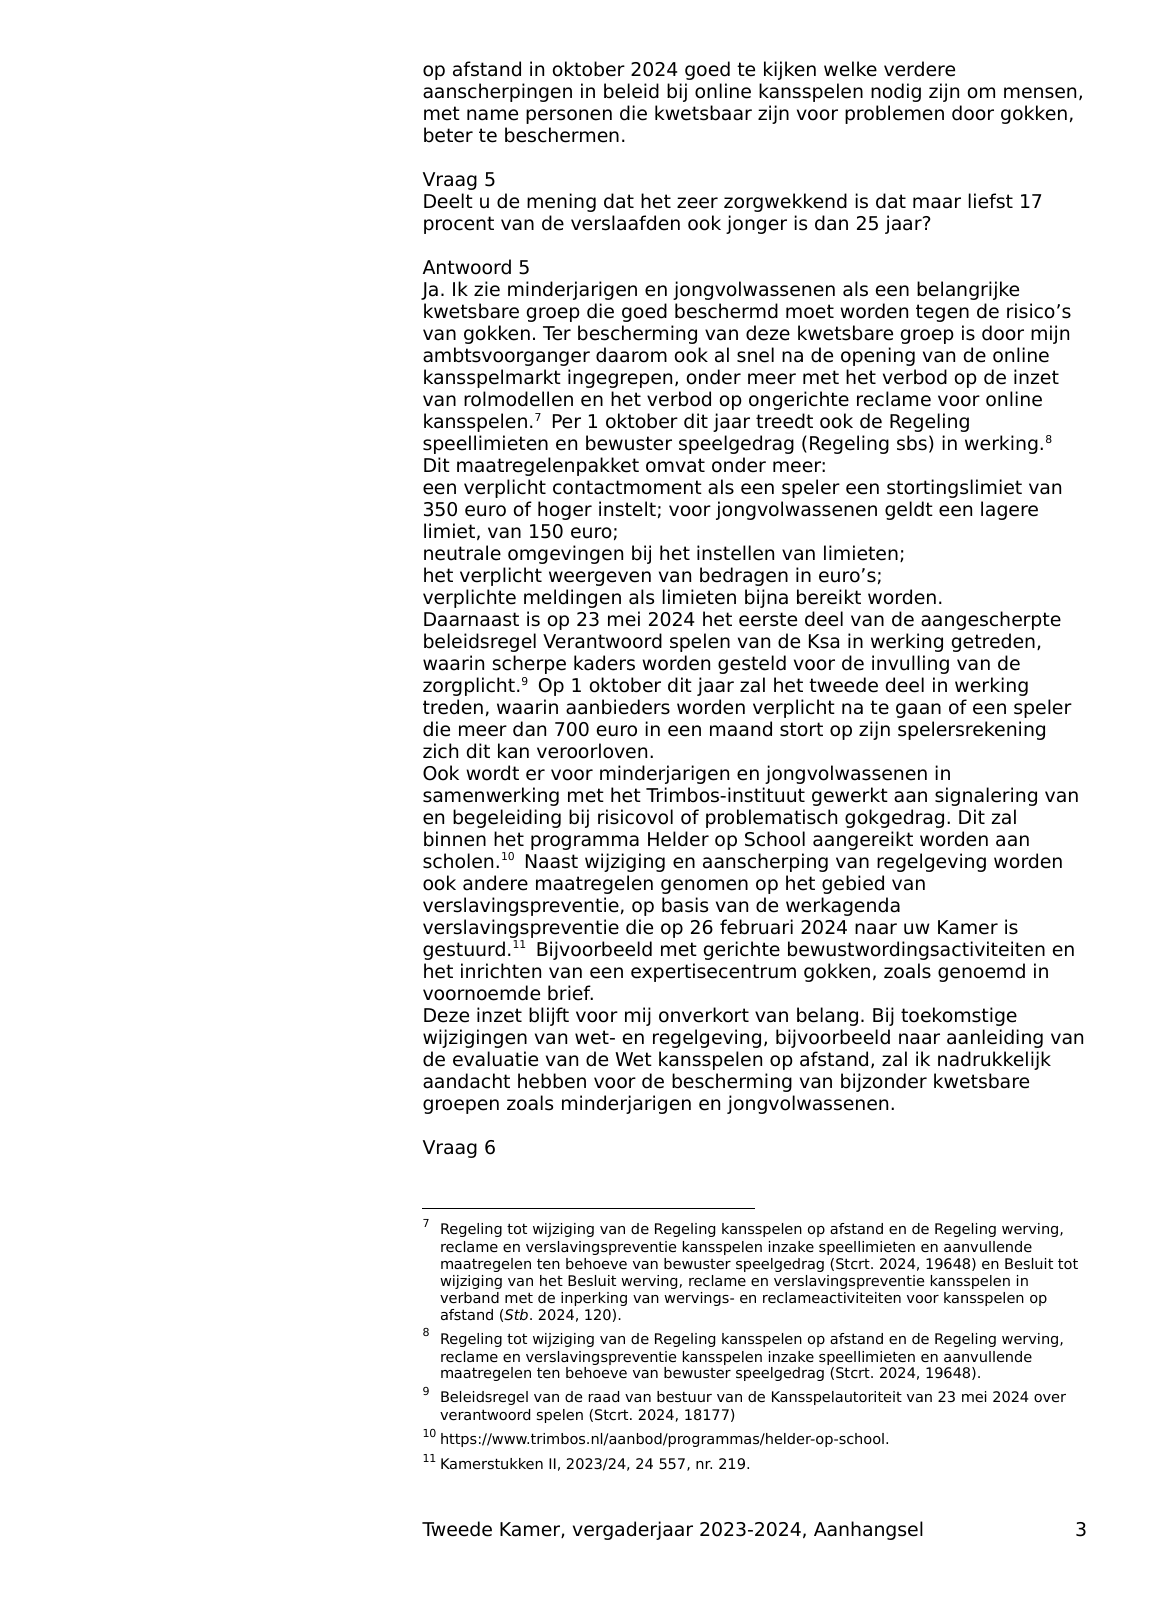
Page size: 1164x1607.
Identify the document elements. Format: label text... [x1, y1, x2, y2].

text Beleidsregel van de raad van bestuur van de Kansspelautoriteit van 23 mei 2024 over verantwoord spelen (Stcrt. 2024, 18177) [422, 1385, 1087, 1424]
text Deelt u de mening dat het zeer zorgwekkend is dat maar liefst 17 procent van de verslaafden ook jonger is dan 25 jaar? [422, 191, 1087, 235]
text Daarnaast is op 23 mei 2024 het eerste deel van de aangescherpte beleidsregel Verantwoord spelen van de Ksa in werking getreden, waarin scherpe kaders worden gesteld voor de invulling van de zorgplicht. Op 1 oktober dit jaar zal het tweede deel in werking treden, waarin aanbieders worden verplicht na te gaan of een speler die meer dan 700 euro in een maand stort op zijn spelersrekening zich dit kan veroorloven. [422, 609, 1087, 763]
text Kamerstukken II, 2023/24, 24 557, nr. 219. [422, 1452, 1087, 1474]
text Antwoord 5 [422, 257, 1087, 279]
text Regeling tot wijziging van de Regeling kansspelen op afstand en de Regeling werving, reclame en verslavingspreventie kansspelen inzake speellimieten en aanvullende maatregelen ten behoeve van bewuster speelgedrag (Stcrt. 2024, 19648) en Besluit tot wijziging van het Besluit werving, reclame en verslavingspreventie kansspelen in verband met de inperking van wervings- en reclameactiviteiten voor kansspelen op afstand (Stb. 2024, 120). [422, 1217, 1087, 1324]
text Deze inzet blijft voor mij onverkort van belang. Bij toekomstige wijzigingen van wet- en regelgeving, bijvoorbeeld naar aanleiding van de evaluatie van de Wet kansspelen op afstand, zal ik nadrukkelijk aandacht hebben voor de bescherming van bijzonder kwetsbare groepen zoals minderjarigen en jongvolwassenen. [422, 1004, 1087, 1114]
text het verplicht weergeven van bedragen in euro’s; [422, 565, 1087, 587]
text Ook wordt er voor minderjarigen en jongvolwassenen in samenwerking met het Trimbos-instituut gewerkt aan signalering van en begeleiding bij risicovol of problematisch gokgedrag. Dit zal binnen het programma Helder op School aangereikt worden aan scholen. Naast wijziging en aanscherping van regelgeving worden ook andere maatregelen genomen op het gebied van verslavingspreventie, op basis van de werkagenda verslavingspreventie die op 26 februari 2024 naar uw Kamer is gestuurd. Bijvoorbeeld met gerichte bewustwordingsactiviteiten en het inrichten van een expertisecentrum gokken, zoals genoemd in voornoemde brief. [422, 763, 1087, 1004]
text een verplicht contactmoment als een speler een stortingslimiet van 350 euro of hoger instelt; voor jongvolwassenen geldt een lagere limiet, van 150 euro; [422, 477, 1087, 543]
text op afstand in oktober 2024 goed te kijken welke verdere aanscherpingen in beleid bij online kansspelen nodig zijn om mensen, met name personen die kwetsbaar zijn voor problemen door gokken, beter te beschermen. [422, 59, 1087, 147]
text Vraag 6 [422, 1137, 1087, 1159]
text Regeling tot wijziging van de Regeling kansspelen op afstand en de Regeling werving, reclame en verslavingspreventie kansspelen inzake speellimieten en aanvullende maatregelen ten behoeve van bewuster speelgedrag (Stcrt. 2024, 19648). [422, 1327, 1087, 1382]
text neutrale omgevingen bij het instellen van limieten; [422, 543, 1087, 565]
text https://www.trimbos.nl/aanbod/programmas/helder-op-school. [422, 1427, 1087, 1449]
text verplichte meldingen als limieten bijna bereikt worden. [422, 587, 1087, 609]
text Vraag 5 [422, 169, 1087, 191]
text Ja. Ik zie minderjarigen en jongvolwassenen als een belangrijke kwetsbare groep die goed beschermd moet worden tegen de risico’s van gokken. Ter bescherming van deze kwetsbare groep is door mijn ambtsvoorganger daarom ook al snel na de opening van de online kansspelmarkt ingegrepen, onder meer met het verbod op de inzet van rolmodellen en het verbod op ongerichte reclame voor online kansspelen. Per 1 oktober dit jaar treedt ook de Regeling speellimieten en bewuster speelgedrag (Regeling sbs) in werking. Dit maatregelenpakket omvat onder meer: [422, 279, 1087, 477]
